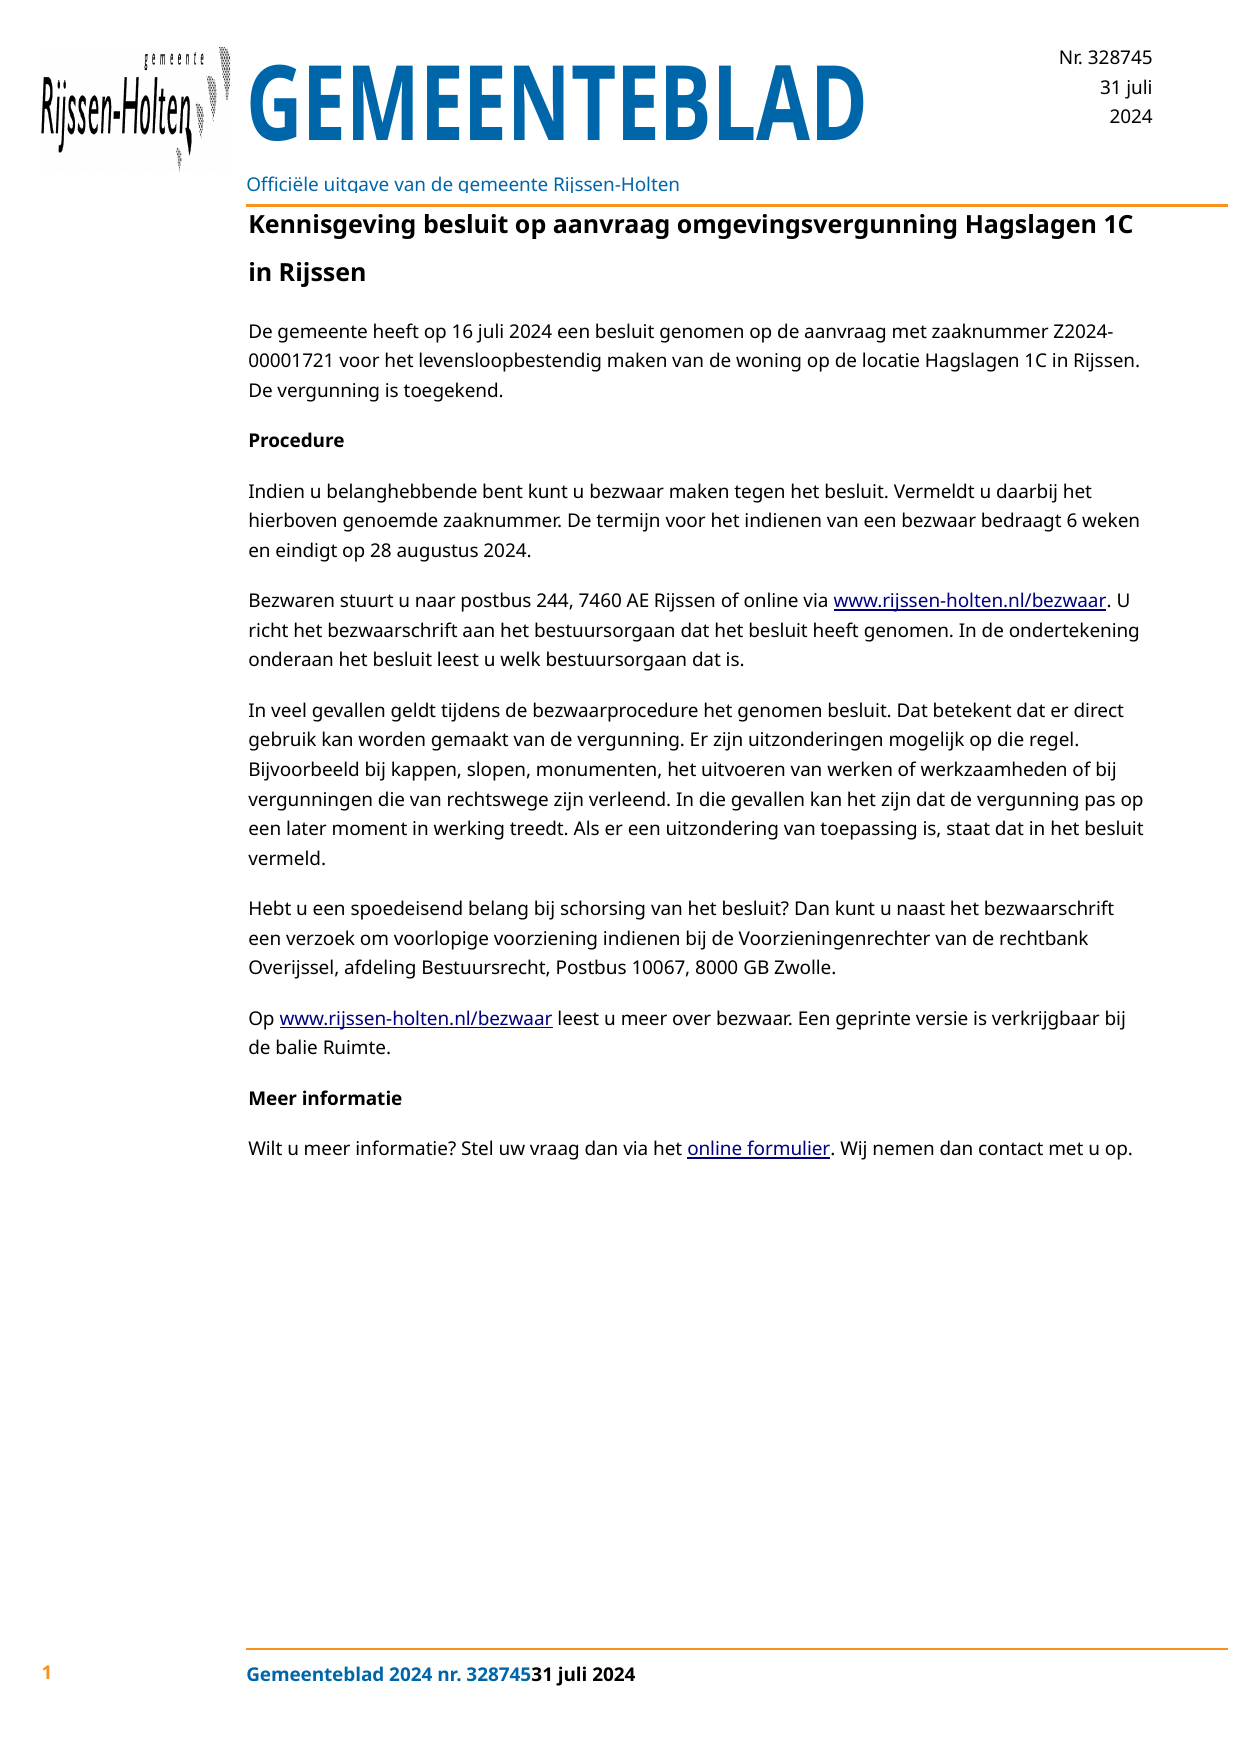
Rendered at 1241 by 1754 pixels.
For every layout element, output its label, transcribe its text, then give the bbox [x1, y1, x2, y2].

picture [41, 47, 231, 172]
text Hebt u een spoedeisend belang bij schorsing van het besluit? Dan kunt u naast het bezwaarschrift een verzoek om voorlopige voorziening indienen bij de Voorzieningenrechter van de rechtbank Overijssel, afdeling Bestuursrecht, Postbus 10067, 8000 GB Zwolle. [248, 895, 1152, 980]
text Indien u belanghebbende bent kunt u bezwaar maken tegen het besluit. Vermeldt u daarbij het hierboven genoemde zaaknummer. De termijn voor het indienen van een bezwaar bedraagt 6 weken en eindigt op 28 augustus 2024. [248, 478, 1152, 563]
text Kennisgeving besluit op aanvraag omgevingsvergunning Hagslagen 1C in Rijssen [248, 207, 1152, 288]
text Meer informatie [248, 1085, 1152, 1111]
text De gemeente heeft op 16 juli 2024 een besluit genomen op de aanvraag met zaaknummer Z2024-00001721 voor het levensloopbestendig maken van de woning op de locatie Hagslagen 1C in Rijssen. De vergunning is toegekend. [248, 318, 1152, 403]
text Procedure [248, 427, 1152, 453]
text Bezwaren stuurt u naar postbus 244, 7460 AE Rijssen of online via www.rijssen-holten.nl/bezwaar. U richt het bezwaarschrift aan het bestuursorgaan dat het besluit heeft genomen. In de ondertekening onderaan het besluit leest u welk bestuursorgaan dat is. [248, 587, 1152, 672]
text Op www.rijssen-holten.nl/bezwaar leest u meer over bezwaar. Een geprinte versie is verkrijgbaar bij de balie Ruimte. [248, 1005, 1152, 1060]
text In veel gevallen geldt tijdens de bezwaarprocedure het genomen besluit. Dat betekent dat er direct gebruik kan worden gemaakt van de vergunning. Er zijn uitzonderingen mogelijk op die regel. Bijvoorbeeld bij kappen, slopen, monumenten, het uitvoeren van werken of werkzaamheden of bij vergunningen die van rechtswege zijn verleend. In die gevallen kan het zijn dat de vergunning pas op een later moment in werking treedt. Als er een uitzondering van toepassing is, staat dat in het besluit vermeld. [248, 697, 1152, 871]
text Wilt u meer informatie? Stel uw vraag dan via het online formulier. Wij nemen dan contact met u op. [248, 1135, 1152, 1161]
